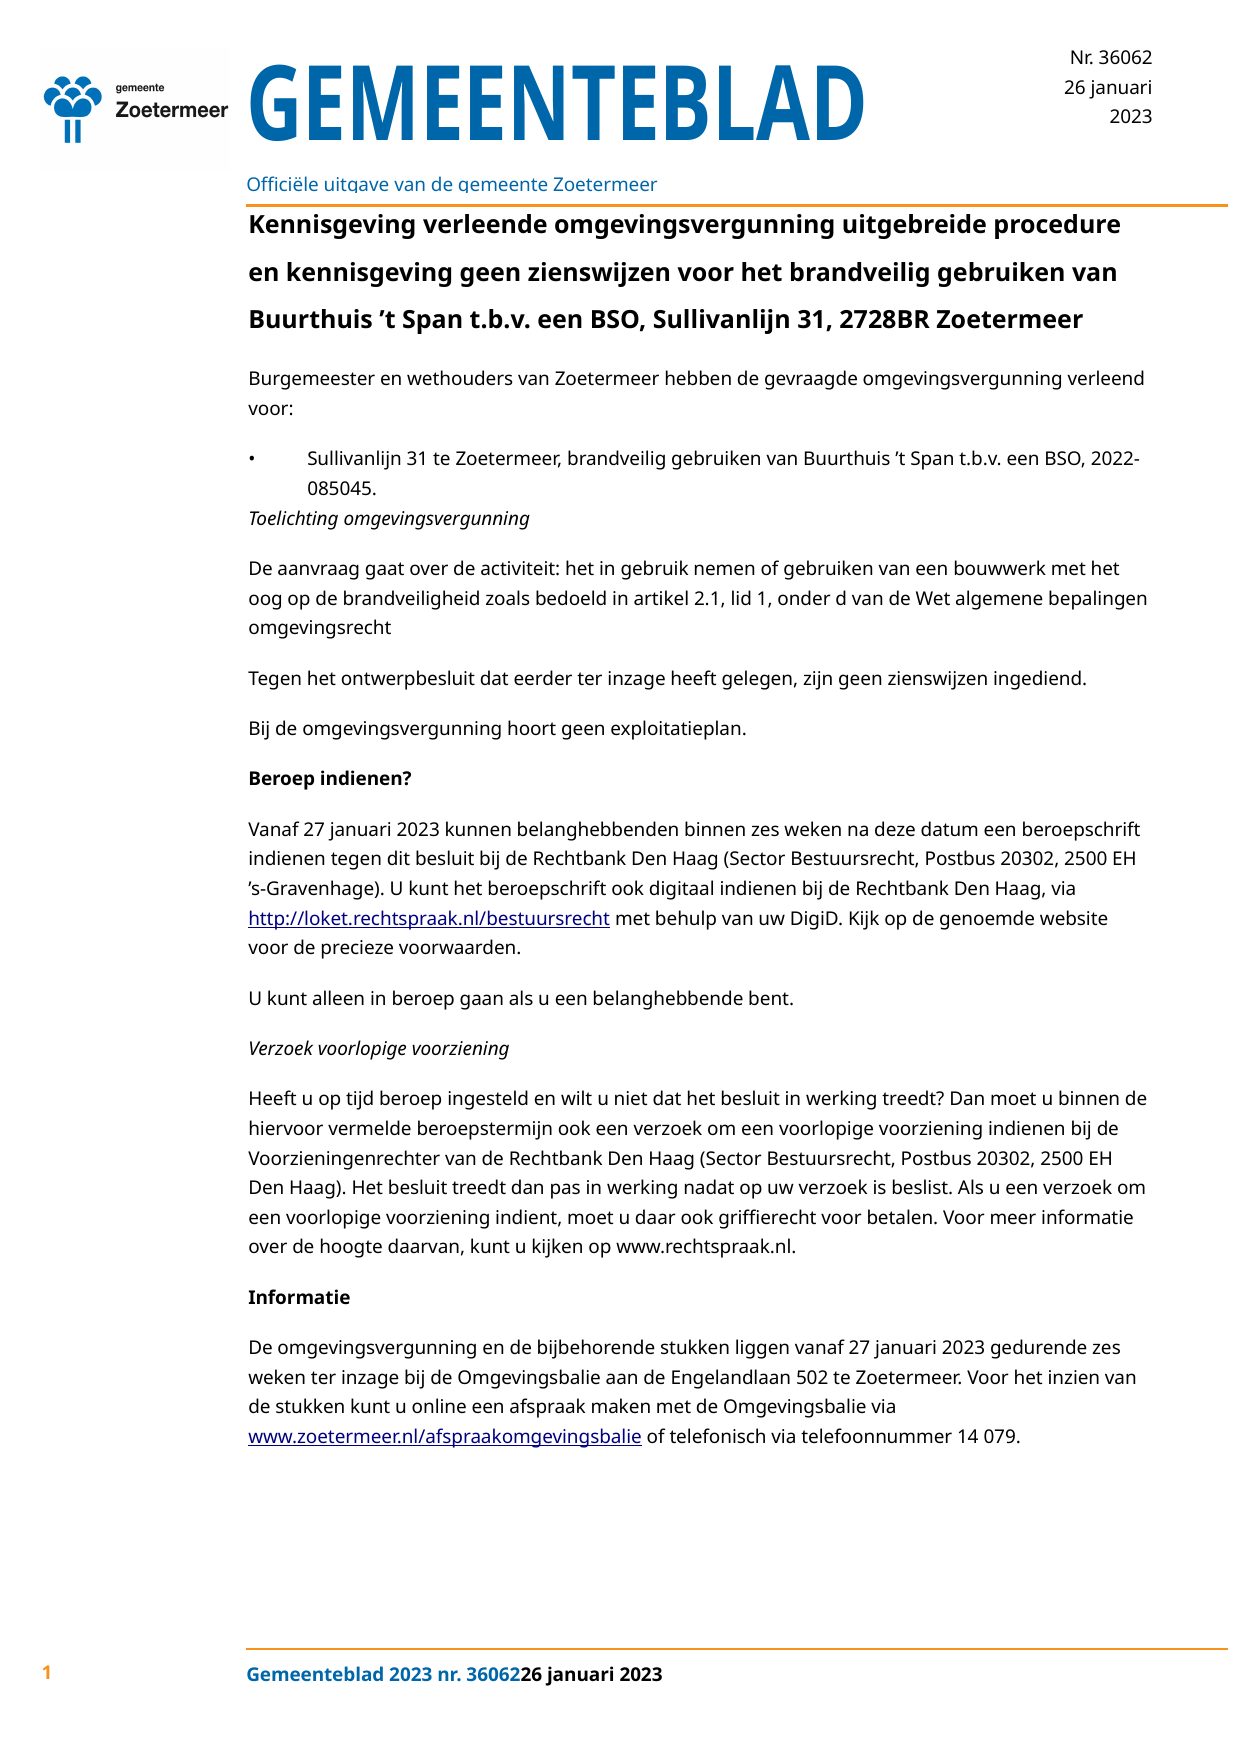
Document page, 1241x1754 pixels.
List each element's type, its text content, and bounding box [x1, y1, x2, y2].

text Burgemeester en wethouders van Zoetermeer hebben de gevraagde omgevingsvergunning verleend voor: [248, 366, 1152, 421]
text Informatie [248, 1284, 1152, 1309]
text Vanaf 27 januari 2023 kunnen belanghebbenden binnen zes weken na deze datum een beroepschrift indienen tegen dit besluit bij de Rechtbank Den Haag (Sector Bestuursrecht, Postbus 20302, 2500 EH ’s-Gravenhage). U kunt het beroepschrift ook digitaal indienen bij de Rechtbank Den Haag, via http://loket.rechtspraak.nl/bestuursrecht met behulp van uw DigiD. Kijk op de genoemde website voor de precieze voorwaarden. [248, 816, 1152, 960]
text Kennisgeving verleende omgevingsvergunning uitgebreide procedure en kennisgeving geen zienswijzen voor het brandveilig gebruiken van Buurthuis ’t Span t.b.v. een BSO, Sullivanlijn 31, 2728BR Zoetermeer [248, 207, 1152, 336]
text De aanvraag gaat over de activiteit: het in gebruik nemen of gebruiken van een bouwwerk met het oog op de brandveiligheid zoals bedoeld in artikel 2.1, lid 1, onder d van de Wet algemene bepalingen omgevingsrecht [248, 555, 1152, 640]
picture [41, 47, 231, 172]
list Sullivanlijn 31 te Zoetermeer, brandveilig gebruiken van Buurthuis ’t Span t.b.v. een BSO, 2022-085045. [248, 446, 1152, 501]
text Beroep indienen? [248, 766, 1152, 791]
text U kunt alleen in beroep gaan als u een belanghebbende bent. [248, 985, 1152, 1010]
text Verzoek voorlopige voorziening [248, 1035, 1152, 1061]
text Bij de omgevingsvergunning hoort geen exploitatieplan. [248, 715, 1152, 741]
text Heeft u op tijd beroep ingesteld en wilt u niet dat het besluit in werking treedt? Dan moet u binnen de hiervoor vermelde beroepstermijn ook een verzoek om een voorlopige voorziening indienen bij de Voorzieningenrechter van de Rechtbank Den Haag (Sector Bestuursrecht, Postbus 20302, 2500 EH Den Haag). Het besluit treedt dan pas in werking nadat op uw verzoek is beslist. Als u een verzoek om een voorlopige voorziening indient, moet u daar ook griffierecht voor betalen. Voor meer informatie over de hoogte daarvan, kunt u kijken op www.rechtspraak.nl. [248, 1086, 1152, 1259]
text Toelichting omgevingsvergunning [248, 505, 1152, 530]
text De omgevingsvergunning en de bijbehorende stukken liggen vanaf 27 januari 2023 gedurende zes weken ter inzage bij de Omgevingsbalie aan de Engelandlaan 502 te Zoetermeer. Voor het inzien van de stukken kunt u online een afspraak maken met de Omgevingsbalie via www.zoetermeer.nl/afspraakomgevingsbalie of telefonisch via telefoonnummer 14 079. [248, 1334, 1152, 1449]
text Tegen het ontwerpbesluit dat eerder ter inzage heeft gelegen, zijn geen zienswijzen ingediend. [248, 665, 1152, 690]
